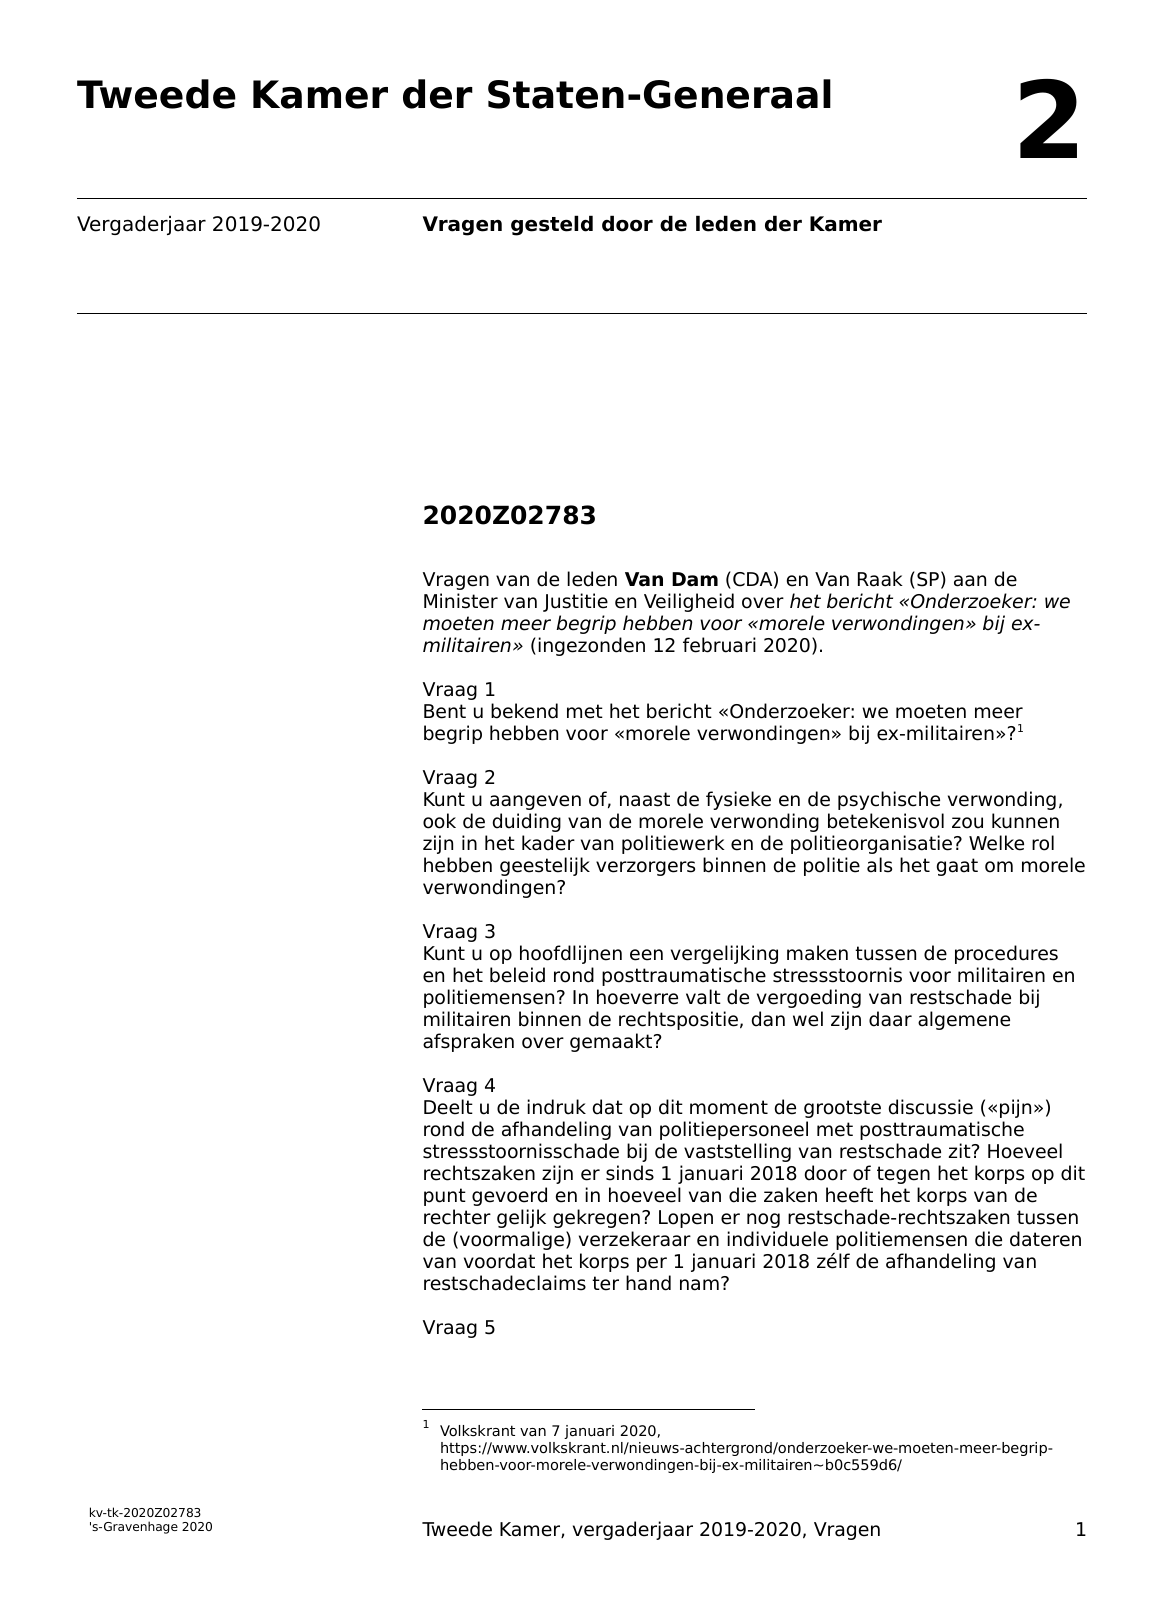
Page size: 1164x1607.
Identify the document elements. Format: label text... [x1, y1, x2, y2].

text Deelt u de indruk dat op dit moment de grootste discussie («pijn») rond de afhandeling van politiepersoneel met posttraumatische stressstoornisschade bij de vaststelling van restschade zit? Hoeveel rechtszaken zijn er sinds 1 januari 2018 door of tegen het korps op dit punt gevoerd en in hoeveel van die zaken heeft het korps van de rechter gelijk gekregen? Lopen er nog restschade-rechtszaken tussen de (voormalige) verzekeraar en individuele politiemensen die dateren van voordat het korps per 1 januari 2018 zélf de afhandeling van restschadeclaims ter hand nam? [422, 1097, 1087, 1295]
text Kunt u op hoofdlijnen een vergelijking maken tussen de procedures en het beleid rond posttraumatische stressstoornis voor militairen en politiemensen? In hoeverre valt de vergoeding van restschade bij militairen binnen de rechtspositie, dan wel zijn daar algemene afspraken over gemaakt? [422, 943, 1087, 1053]
table_header Tweede Kamer der Staten-Generaal [77, 59, 886, 198]
text Vraag 1 [422, 679, 1087, 701]
text 2020Z02783 [422, 501, 1087, 531]
text Bent u bekend met het bericht «Onderzoeker: we moeten meer begrip hebben voor «morele verwondingen» bij ex-militairen»? [422, 701, 1087, 745]
text Vraag 3 [422, 921, 1087, 943]
text Vraag 2 [422, 767, 1087, 789]
text Kunt u aangeven of, naast de fysieke en de psychische verwonding, ook de duiding van de morele verwonding betekenisvol zou kunnen zijn in het kader van politiewerk en de politieorganisatie? Welke rol hebben geestelijk verzorgers binnen de politie als het gaat om morele verwondingen? [422, 789, 1087, 899]
table_cell Vergaderjaar 2019-2020 [77, 199, 422, 313]
table_cell Vragen gesteld door de leden der Kamer [422, 199, 1087, 313]
table_header 2 [886, 59, 1087, 198]
text 's-Gravenhage 2020 [88, 1520, 323, 1534]
text Vraag 4 [422, 1075, 1087, 1097]
text Volkskrant van 7 januari 2020, https://www.volkskrant.nl/nieuws-achtergrond/onderzoeker-we-moeten-meer-begrip-hebben-voor-morele-verwondingen-bij-ex-militairen~b0c559d6/ [422, 1418, 1087, 1474]
text Vraag 5 [422, 1317, 1087, 1339]
text kv-tk-2020Z02783 [88, 1506, 323, 1520]
text Vragen van de leden Van Dam (CDA) en Van Raak (SP) aan de Minister van Justitie en Veiligheid over het bericht «Onderzoeker: we moeten meer begrip hebben voor «morele verwondingen» bij ex-militairen» (ingezonden 12 februari 2020). [422, 569, 1087, 657]
